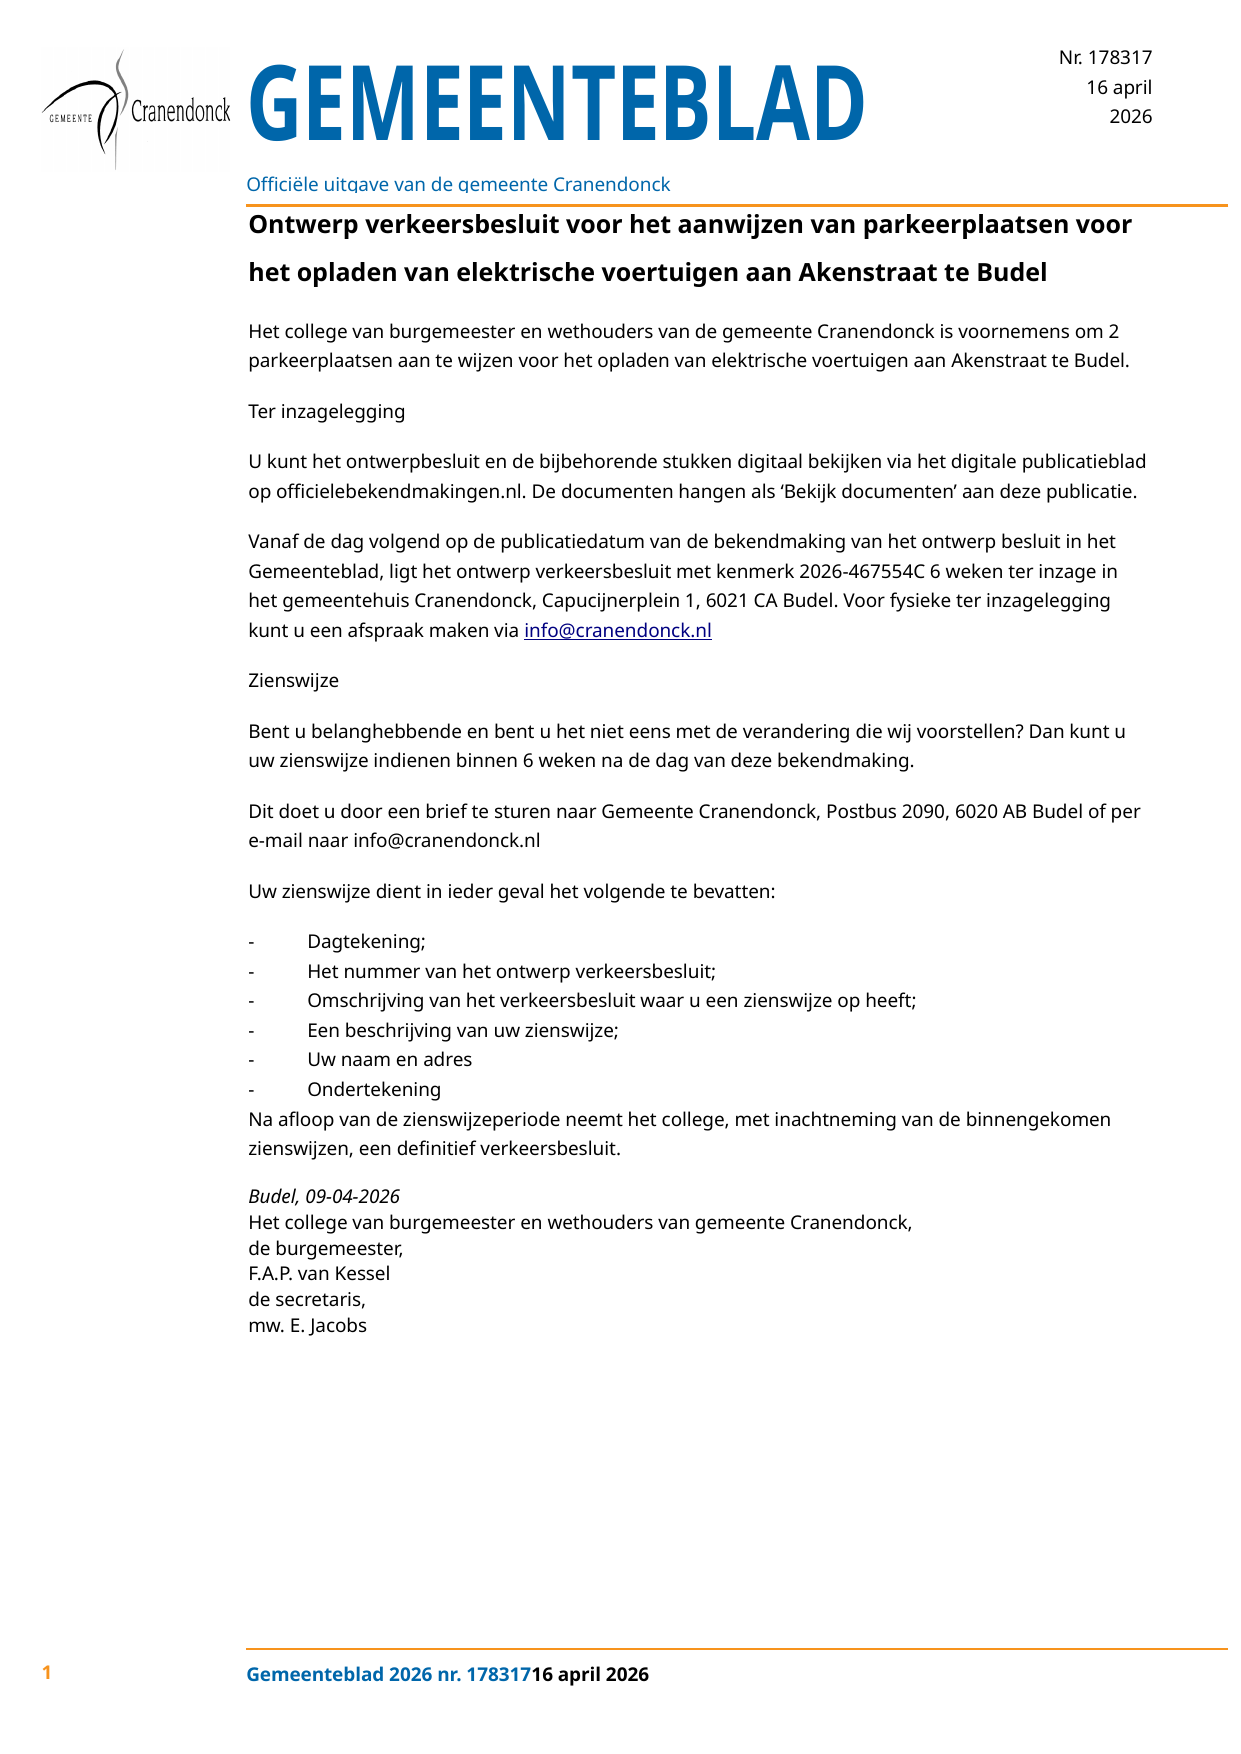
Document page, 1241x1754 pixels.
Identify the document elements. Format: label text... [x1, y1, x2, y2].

text de secretaris, [248, 1286, 1152, 1312]
text Vanaf de dag volgend op de publicatiedatum van de bekendmaking van het ontwerp besluit in het Gemeenteblad, ligt het ontwerp verkeersbesluit met kenmerk 2026-467554C 6 weken ter inzage in het gemeentehuis Cranendonck, Capucijnerplein 1, 6021 CA Budel. Voor fysieke ter inzagelegging kunt u een afspraak maken via info@cranendonck.nl [248, 528, 1152, 643]
text Het college van burgemeester en wethouders van de gemeente Cranendonck is voornemens om 2 parkeerplaatsen aan te wijzen voor het opladen van elektrische voertuigen aan Akenstraat te Budel. [248, 318, 1152, 373]
text Het college van burgemeester en wethouders van gemeente Cranendonck, [248, 1209, 1152, 1235]
text Ter inzagelegging [248, 398, 1152, 424]
text mw. E. Jacobs [248, 1312, 1152, 1338]
text Ontwerp verkeersbesluit voor het aanwijzen van parkeerplaatsen voor het opladen van elektrische voertuigen aan Akenstraat te Budel [248, 207, 1152, 288]
list Een beschrijving van uw zienswijze; [248, 1017, 1152, 1043]
text U kunt het ontwerpbesluit en de bijbehorende stukken digitaal bekijken via het digitale publicatieblad op officielebekendmakingen.nl. De documenten hangen als ‘Bekijk documenten’ aan deze publicatie. [248, 448, 1152, 504]
list Dagtekening; [248, 928, 1152, 954]
text Na afloop van de zienswijzeperiode neemt het college, met inachtneming van de binnengekomen zienswijzen, een definitief verkeersbesluit. [248, 1106, 1152, 1161]
text Dit doet u door een brief te sturen naar Gemeente Cranendonck, Postbus 2090, 6020 AB Budel of per e-mail naar info@cranendonck.nl [248, 798, 1152, 853]
text F.A.P. van Kessel [248, 1260, 1152, 1286]
text Zienswijze [248, 667, 1152, 693]
list Uw naam en adres [248, 1047, 1152, 1072]
text de burgemeester, [248, 1235, 1152, 1260]
text Bent u belanghebbende en bent u het niet eens met de verandering die wij voorstellen? Dan kunt u uw zienswijze indienen binnen 6 weken na de dag van deze bekendmaking. [248, 718, 1152, 773]
list Het nummer van het ontwerp verkeersbesluit; [248, 958, 1152, 984]
text Uw zienswijze dient in ieder geval het volgende te bevatten: [248, 878, 1152, 904]
picture [41, 47, 231, 172]
list Omschrijving van het verkeersbesluit waar u een zienswijze op heeft; [248, 987, 1152, 1013]
text Budel, 09-04-2026 [248, 1183, 1152, 1209]
list Ondertekening [248, 1076, 1152, 1102]
